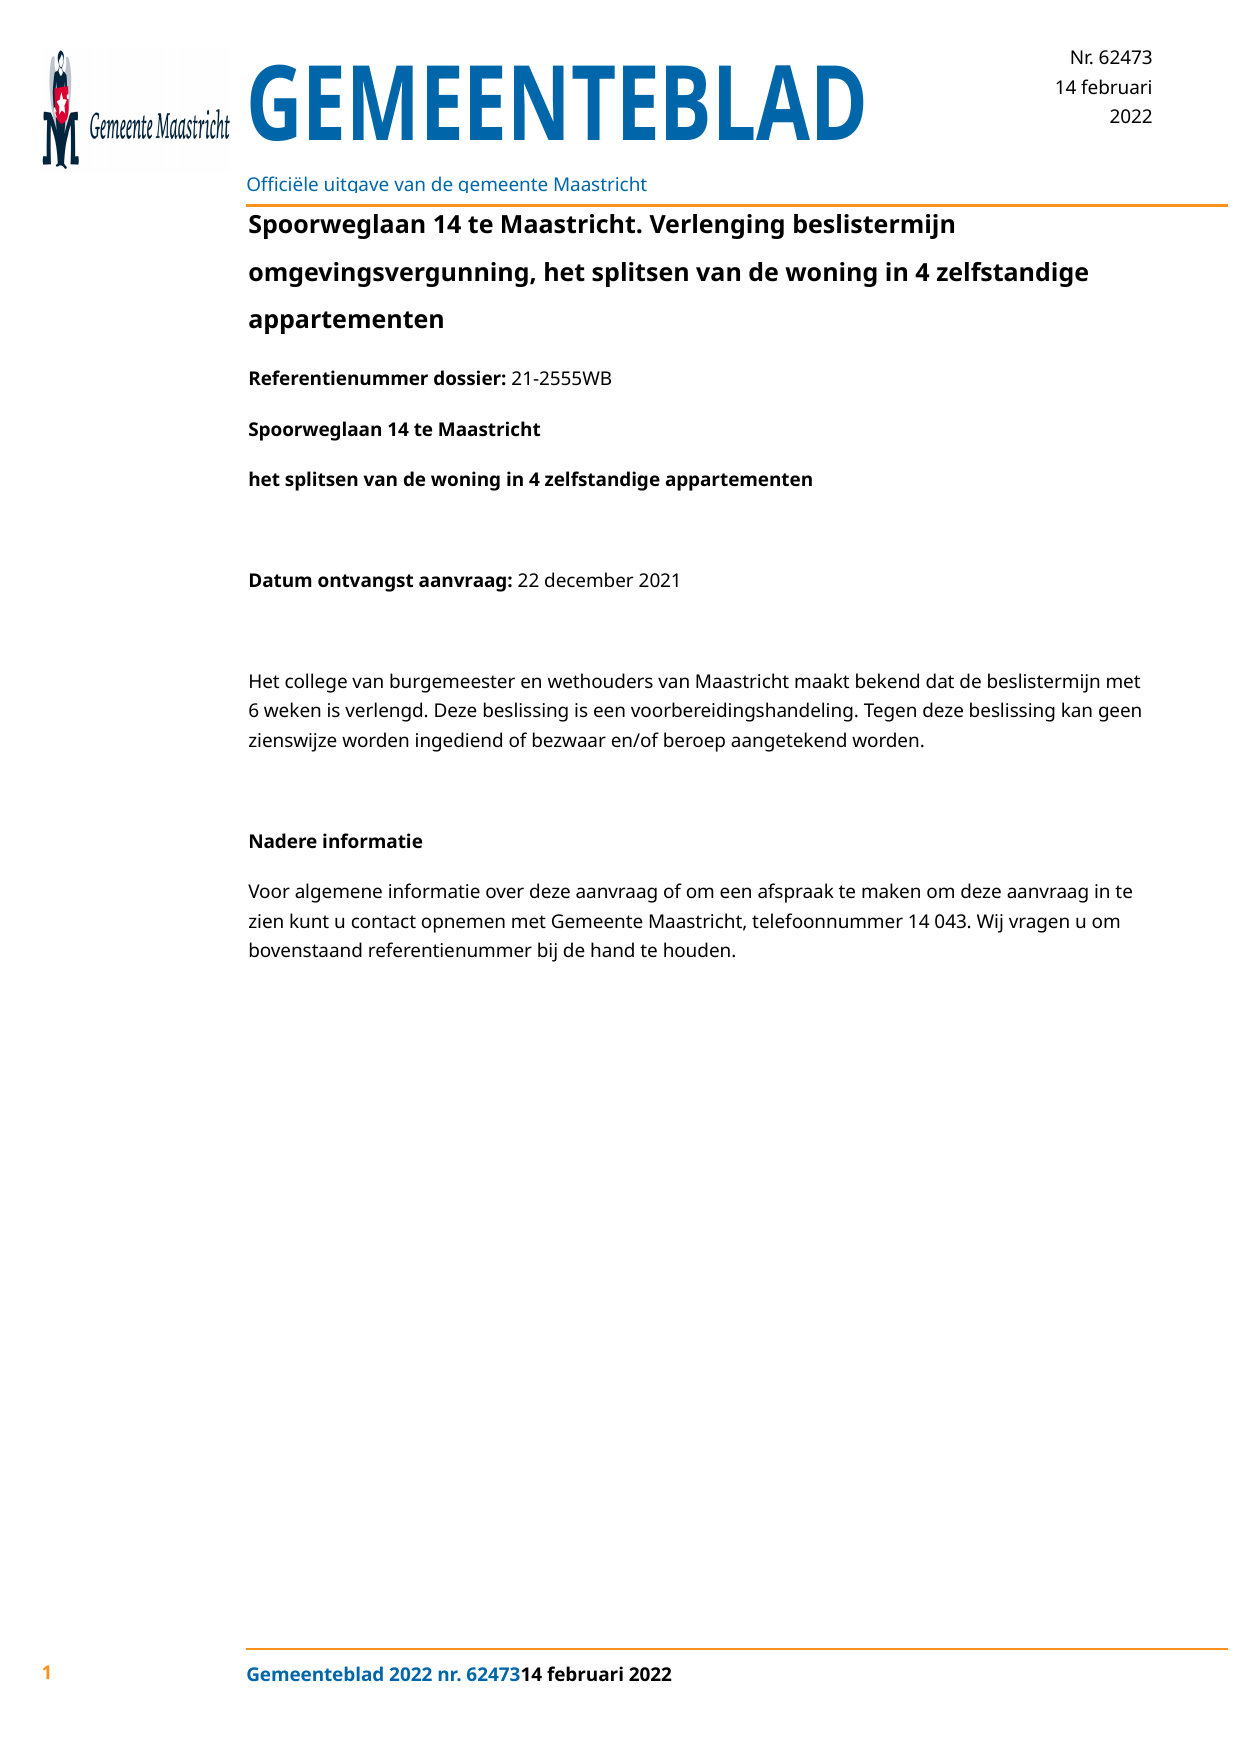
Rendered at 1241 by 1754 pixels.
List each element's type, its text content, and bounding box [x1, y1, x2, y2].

text Het college van burgemeester en wethouders van Maastricht maakt bekend dat de beslistermijn met 6 weken is verlengd. Deze beslissing is een voorbereidingshandeling. Tegen deze beslissing kan geen zienswijze worden ingediend of bezwaar en/of beroep aangetekend worden. [248, 668, 1152, 753]
text Nadere informatie [248, 828, 1152, 854]
picture [41, 47, 231, 172]
text Referentienummer dossier: 21-2555WB [248, 366, 1152, 391]
text Voor algemene informatie over deze aanvraag of om een afspraak te maken om deze aanvraag in te zien kunt u contact opnemen met Gemeente Maastricht, telefoonnummer 14 043. Wij vragen u om bovenstaand referentienummer bij de hand te houden. [248, 878, 1152, 963]
text Spoorweglaan 14 te Maastricht [248, 416, 1152, 442]
text Spoorweglaan 14 te Maastricht. Verlenging beslistermijn omgevingsvergunning, het splitsen van de woning in 4 zelfstandige appartementen [248, 207, 1152, 336]
text Datum ontvangst aanvraag: 22 december 2021 [248, 567, 1152, 593]
text het splitsen van de woning in 4 zelfstandige appartementen [248, 466, 1152, 492]
